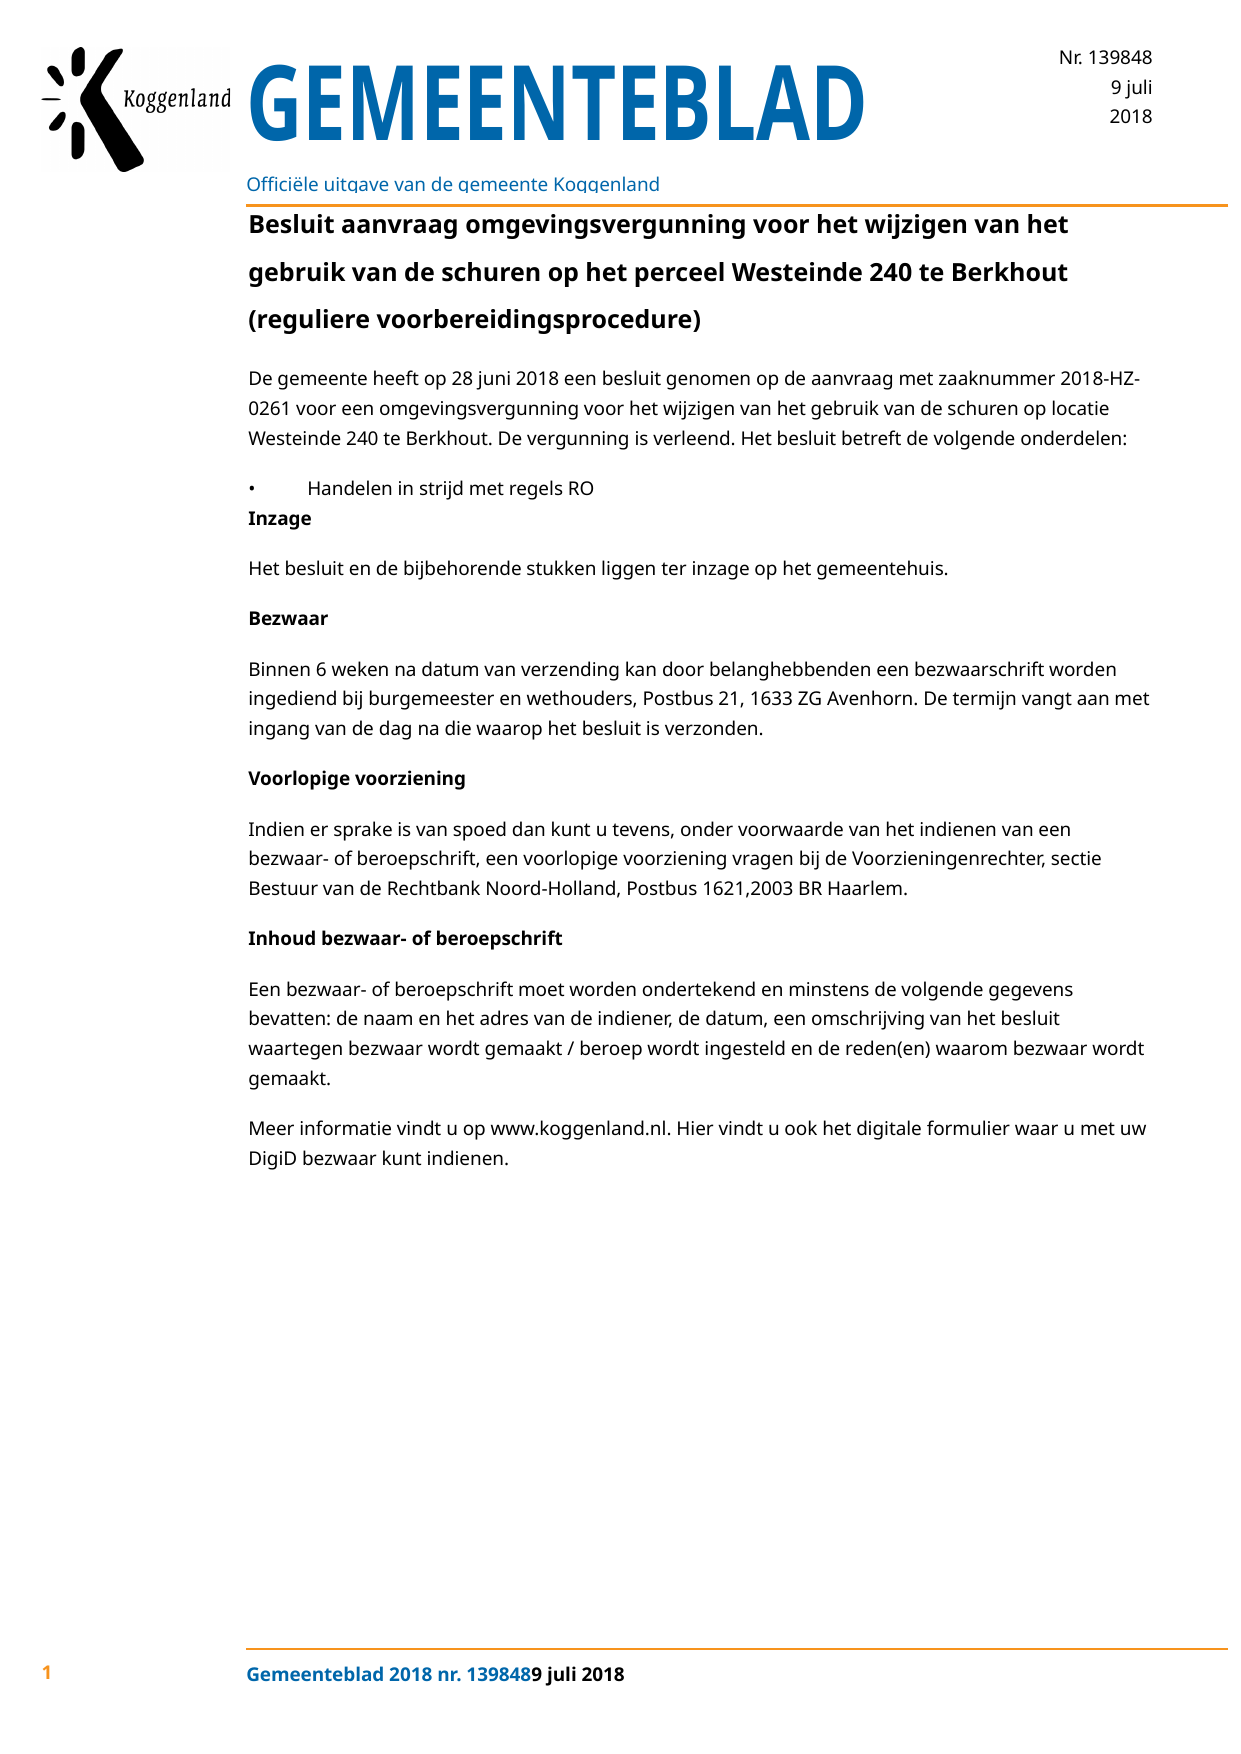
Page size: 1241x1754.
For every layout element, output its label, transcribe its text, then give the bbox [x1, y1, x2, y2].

text De gemeente heeft op 28 juni 2018 een besluit genomen op de aanvraag met zaaknummer 2018-HZ-0261 voor een omgevingsvergunning voor het wijzigen van het gebruik van de schuren op locatie Westeinde 240 te Berkhout. De vergunning is verleend. Het besluit betreft de volgende onderdelen: [248, 366, 1152, 450]
text Binnen 6 weken na datum van verzending kan door belanghebbenden een bezwaarschrift worden ingediend bij burgemeester en wethouders, Postbus 21, 1633 ZG Avenhorn. De termijn vangt aan met ingang van de dag na die waarop het besluit is verzonden. [248, 656, 1152, 741]
picture [41, 47, 231, 172]
text Een bezwaar- of beroepschrift moet worden ondertekend en minstens de volgende gegevens bevatten: de naam en het adres van de indiener, de datum, een omschrijving van het besluit waartegen bezwaar wordt gemaakt / beroep wordt ingesteld en de reden(en) waarom bezwaar wordt gemaakt. [248, 976, 1152, 1090]
text Bezwaar [248, 606, 1152, 631]
text Voorlopige voorziening [248, 766, 1152, 791]
text Het besluit en de bijbehorende stukken liggen ter inzage op het gemeentehuis. [248, 555, 1152, 581]
list Handelen in strijd met regels RO [248, 475, 1152, 501]
text Besluit aanvraag omgevingsvergunning voor het wijzigen van het gebruik van de schuren op het perceel Westeinde 240 te Berkhout (reguliere voorbereidingsprocedure) [248, 207, 1152, 336]
text Inzage [248, 505, 1152, 530]
text Inhoud bezwaar- of beroepschrift [248, 926, 1152, 951]
text Meer informatie vindt u op www.koggenland.nl. Hier vindt u ook het digitale formulier waar u met uw DigiD bezwaar kunt indienen. [248, 1115, 1152, 1170]
text Indien er sprake is van spoed dan kunt u tevens, onder voorwaarde van het indienen van een bezwaar- of beroepschrift, een voorlopige voorziening vragen bij de Voorzieningenrechter, sectie Bestuur van de Rechtbank Noord-Holland, Postbus 1621,2003 BR Haarlem. [248, 816, 1152, 901]
